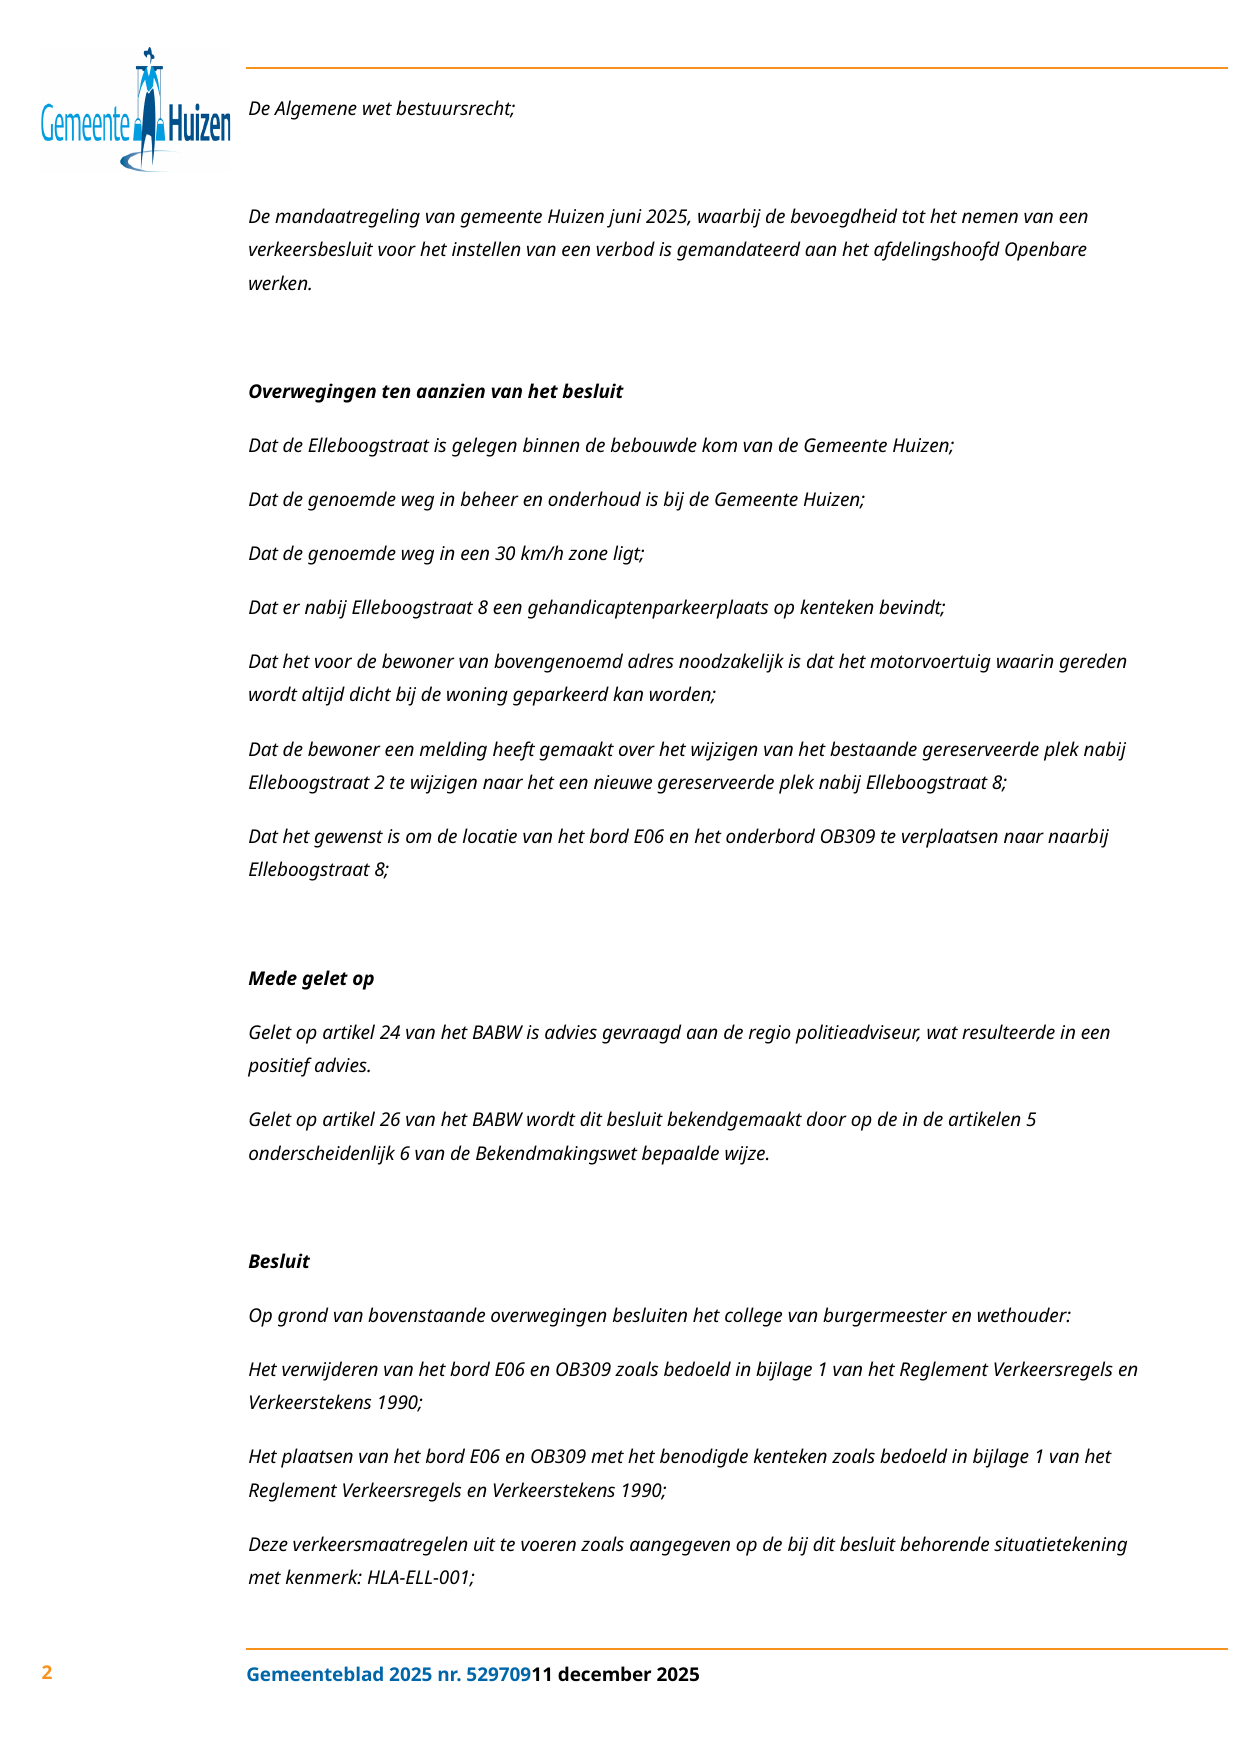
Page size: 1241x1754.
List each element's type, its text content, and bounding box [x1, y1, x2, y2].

text Gelet op artikel 26 van het BABW wordt dit besluit bekendgemaakt door op de in de artikelen 5 onderscheidenlijk 6 van de Bekendmakingswet bepaalde wijze. [248, 1106, 1152, 1166]
text Overwegingen ten aanzien van het besluit [248, 378, 1152, 404]
text Dat de genoemde weg in beheer en onderhoud is bij de Gemeente Huizen; [248, 486, 1152, 512]
text Dat er nabij Elleboogstraat 8 een gehandicaptenparkeerplaats op kenteken bevindt; [248, 594, 1152, 620]
text Op grond van bovenstaande overwegingen besluiten het college van burgermeester en wethouder: [248, 1302, 1152, 1328]
text Het verwijderen van het bord E06 en OB309 zoals bedoeld in bijlage 1 van het Reglement Verkeersregels en Verkeerstekens 1990; [248, 1356, 1152, 1415]
text Gelet op artikel 24 van het BABW is advies gevraagd aan de regio politieadviseur, wat resulteerde in een positief advies. [248, 1019, 1152, 1078]
text Dat het voor de bewoner van bovengenoemd adres noodzakelijk is dat het motorvoertuig waarin gereden wordt altijd dicht bij de woning geparkeerd kan worden; [248, 648, 1152, 707]
text Dat de Elleboogstraat is gelegen binnen de bebouwde kom van de Gemeente Huizen; [248, 432, 1152, 458]
text De mandaatregeling van gemeente Huizen juni 2025, waarbij de bevoegdheid tot het nemen van een verkeersbesluit voor het instellen van een verbod is gemandateerd aan het afdelingshoofd Openbare werken. [248, 203, 1152, 296]
picture [41, 47, 231, 172]
text Deze verkeersmaatregelen uit te voeren zoals aangegeven op de bij dit besluit behorende situatietekening met kenmerk: HLA-ELL-001; [248, 1531, 1152, 1590]
text Dat de bewoner een melding heeft gemaakt over het wijzigen van het bestaande gereserveerde plek nabij Elleboogstraat 2 te wijzigen naar het een nieuwe gereserveerde plek nabij Elleboogstraat 8; [248, 736, 1152, 795]
text Het plaatsen van het bord E06 en OB309 met het benodigde kenteken zoals bedoeld in bijlage 1 van het Reglement Verkeersregels en Verkeerstekens 1990; [248, 1443, 1152, 1503]
text De Algemene wet bestuursrecht; [248, 95, 1152, 121]
text Mede gelet op [248, 965, 1152, 991]
text Dat de genoemde weg in een 30 km/h zone ligt; [248, 540, 1152, 566]
text Besluit [248, 1248, 1152, 1274]
text Dat het gewenst is om de locatie van het bord E06 en het onderbord OB309 te verplaatsen naar naarbij Elleboogstraat 8; [248, 823, 1152, 882]
